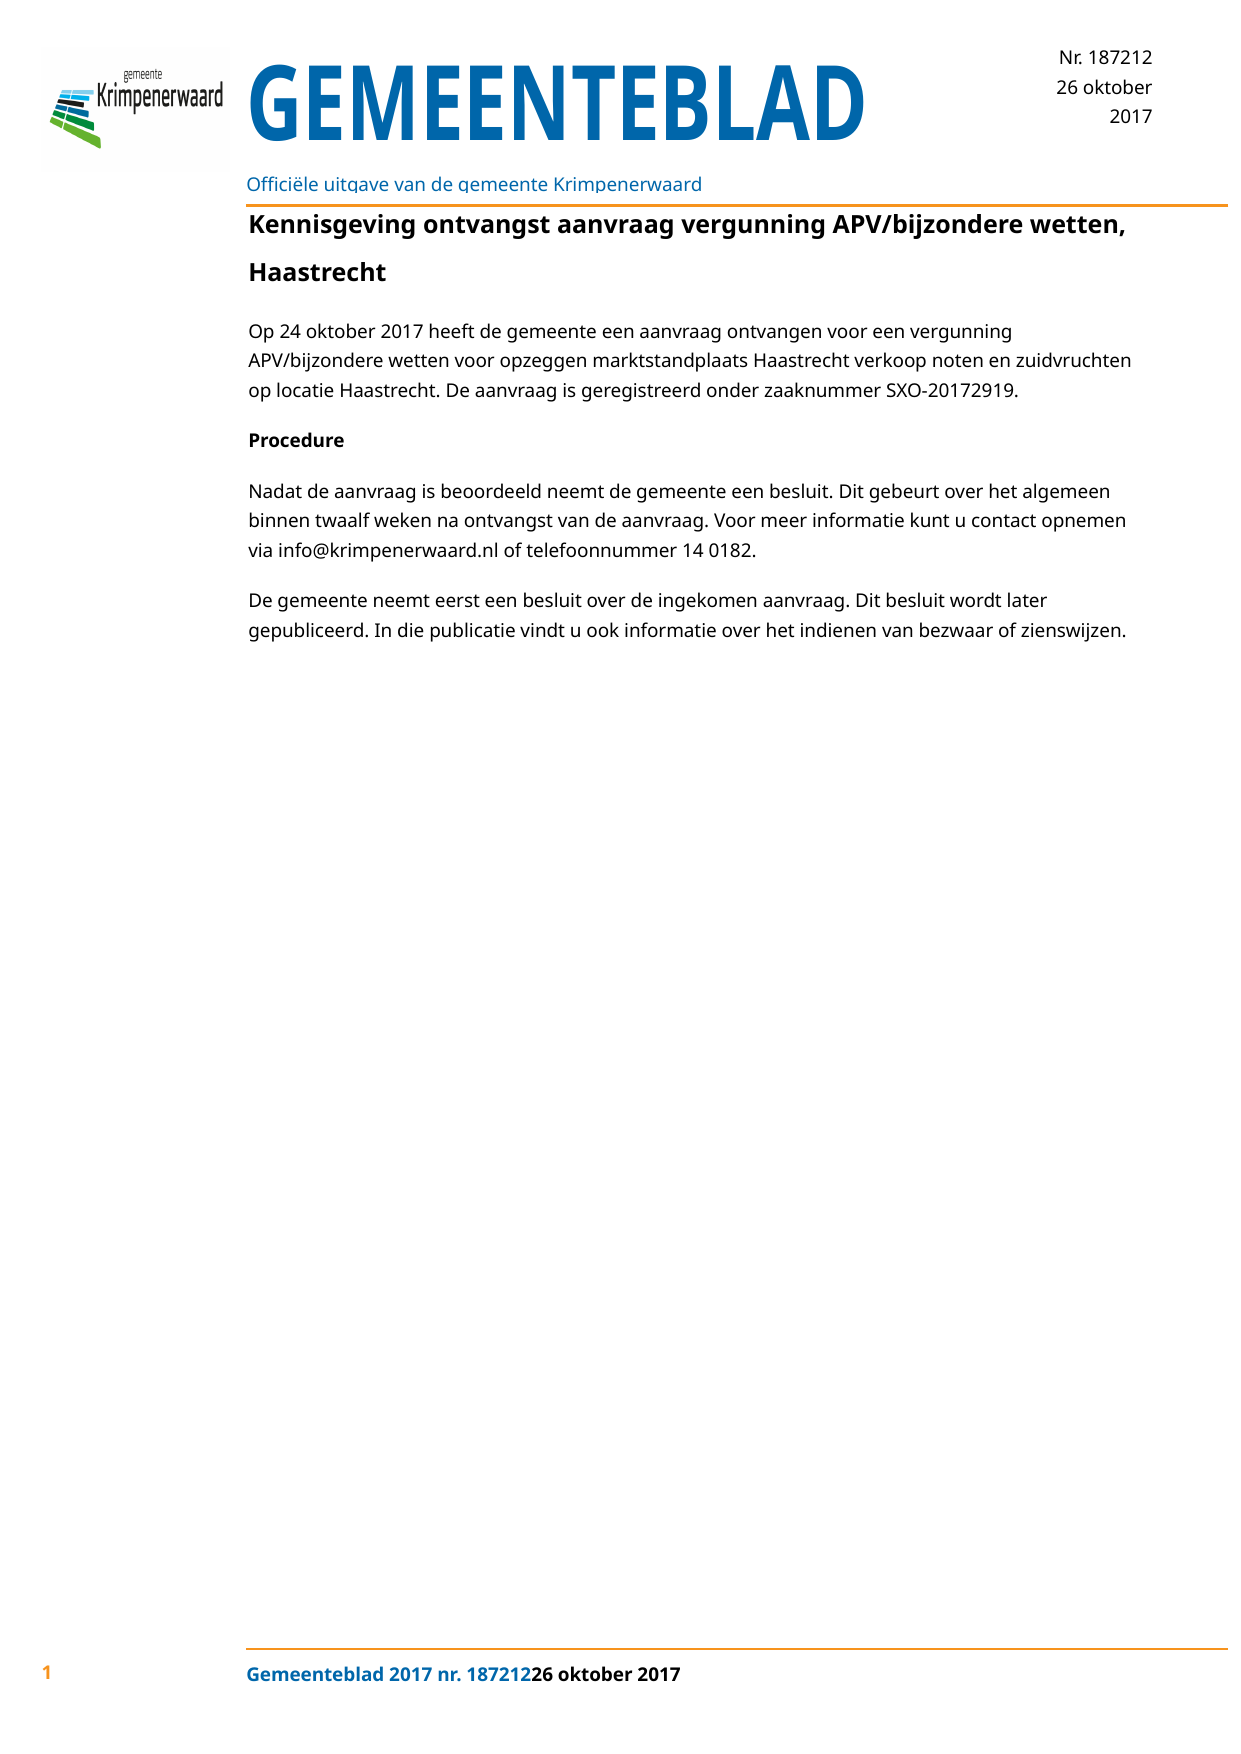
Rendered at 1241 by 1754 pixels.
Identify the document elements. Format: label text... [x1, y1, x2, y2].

text Kennisgeving ontvangst aanvraag vergunning APV/bijzondere wetten, Haastrecht [248, 207, 1152, 288]
text Op 24 oktober 2017 heeft de gemeente een aanvraag ontvangen voor een vergunning APV/bijzondere wetten voor opzeggen marktstandplaats Haastrecht verkoop noten en zuidvruchten op locatie Haastrecht. De aanvraag is geregistreerd onder zaaknummer SXO-20172919. [248, 318, 1152, 403]
text Nadat de aanvraag is beoordeeld neemt de gemeente een besluit. Dit gebeurt over het algemeen binnen twaalf weken na ontvangst van de aanvraag. Voor meer informatie kunt u contact opnemen via info@krimpenerwaard.nl of telefoonnummer 14 0182. [248, 478, 1152, 563]
text De gemeente neemt eerst een besluit over de ingekomen aanvraag. Dit besluit wordt later gepubliceerd. In die publicatie vindt u ook informatie over het indienen van bezwaar of zienswijzen. [248, 587, 1152, 643]
text Procedure [248, 427, 1152, 453]
picture [41, 47, 231, 172]
